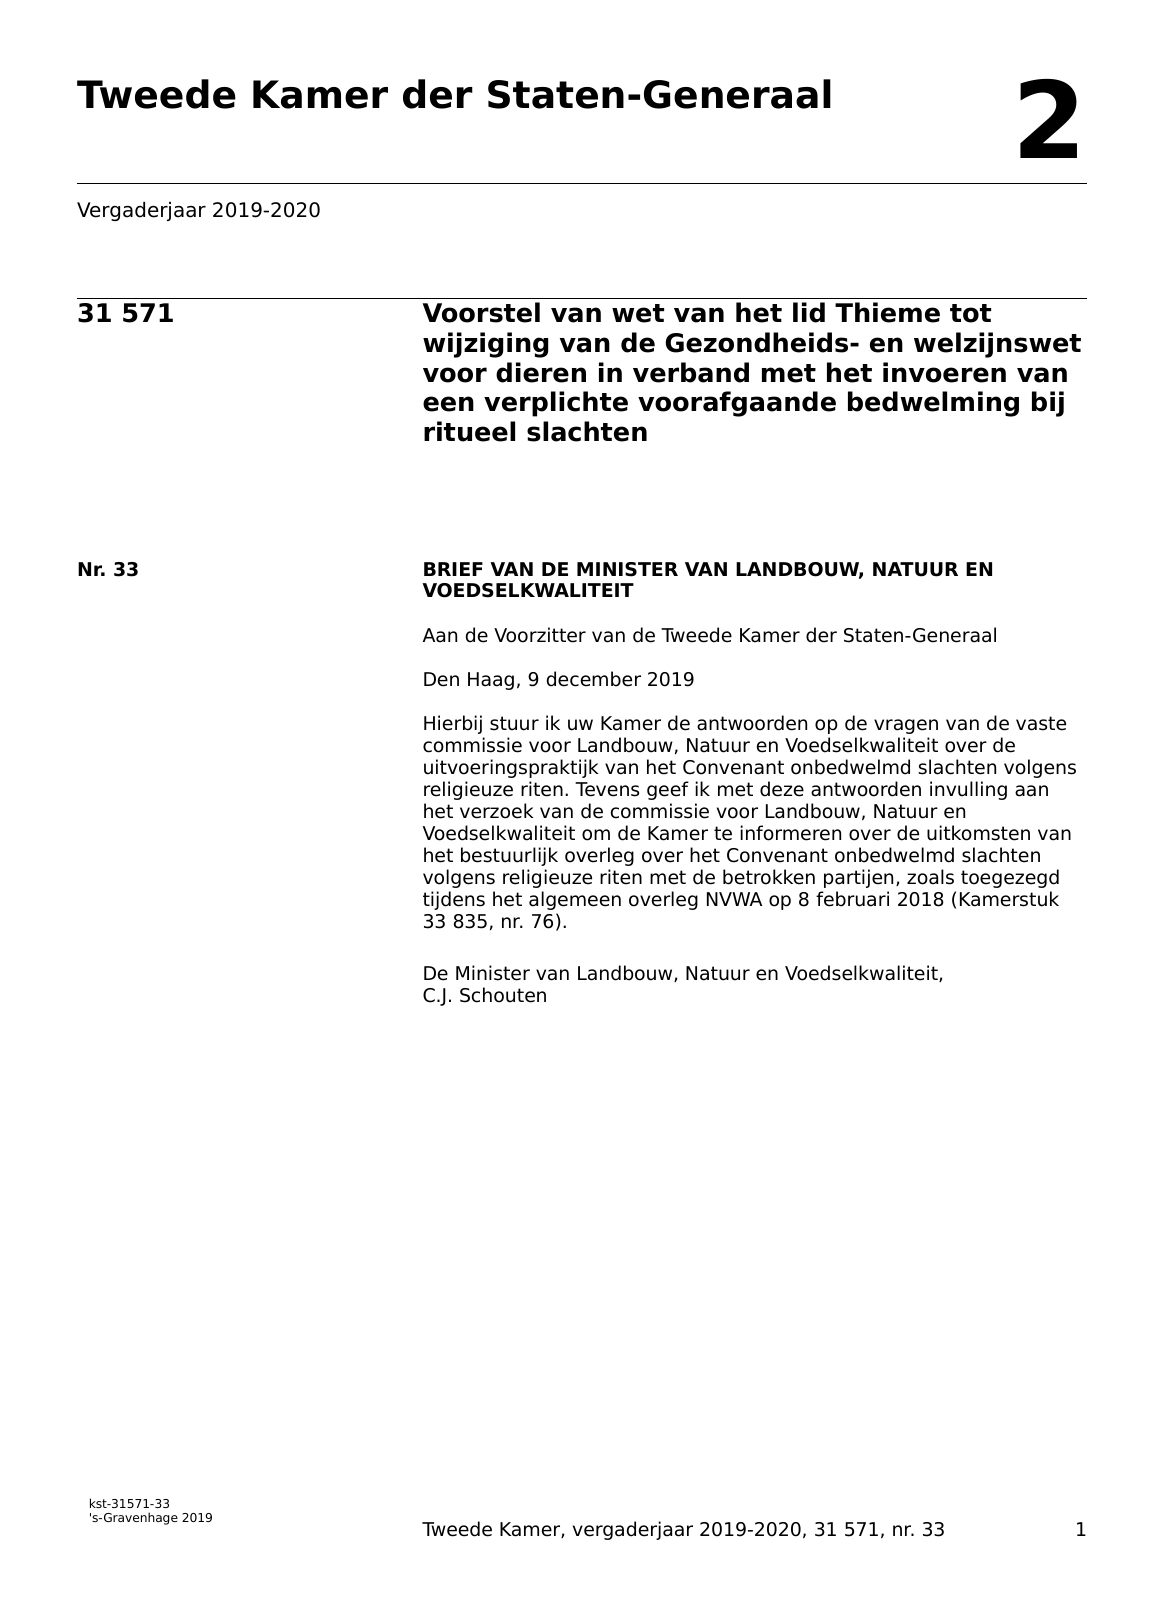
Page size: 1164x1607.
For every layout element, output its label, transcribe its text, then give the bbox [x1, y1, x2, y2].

table_header 2 [886, 59, 1087, 183]
subtitle 31 571 Voorstel van wet van het lid Thieme tot wijziging van de Gezondheids- en welzijnswet voor dieren in verband met het invoeren van een verplichte voorafgaande bedwelming bij ritueel slachten [77, 299, 1087, 447]
text Den Haag, 9 december 2019 [422, 669, 1087, 691]
text Aan de Voorzitter van de Tweede Kamer der Staten-Generaal [422, 624, 1087, 647]
text De Minister van Landbouw, Natuur en Voedselkwaliteit, C.J. Schouten [422, 963, 1087, 1007]
text 's-Gravenhage 2019 [88, 1511, 323, 1525]
table_cell Vergaderjaar 2019-2020 [77, 184, 1087, 298]
subtitle Nr. 33 BRIEF VAN DE MINISTER VAN LANDBOUW, NATUUR EN VOEDSELKWALITEIT [77, 558, 1087, 602]
table_header Tweede Kamer der Staten-Generaal [77, 59, 886, 183]
text kst-31571-33 [88, 1497, 323, 1511]
text Hierbij stuur ik uw Kamer de antwoorden op de vragen van de vaste commissie voor Landbouw, Natuur en Voedselkwaliteit over de uitvoeringspraktijk van het Convenant onbedwelmd slachten volgens religieuze riten. Tevens geef ik met deze antwoorden invulling aan het verzoek van de commissie voor Landbouw, Natuur en Voedselkwaliteit om de Kamer te informeren over de uitkomsten van het bestuurlijk overleg over het Convenant onbedwelmd slachten volgens religieuze riten met de betrokken partijen, zoals toegezegd tijdens het algemeen overleg NVWA op 8 februari 2018 (Kamerstuk 33 835, nr. 76). [422, 713, 1087, 933]
